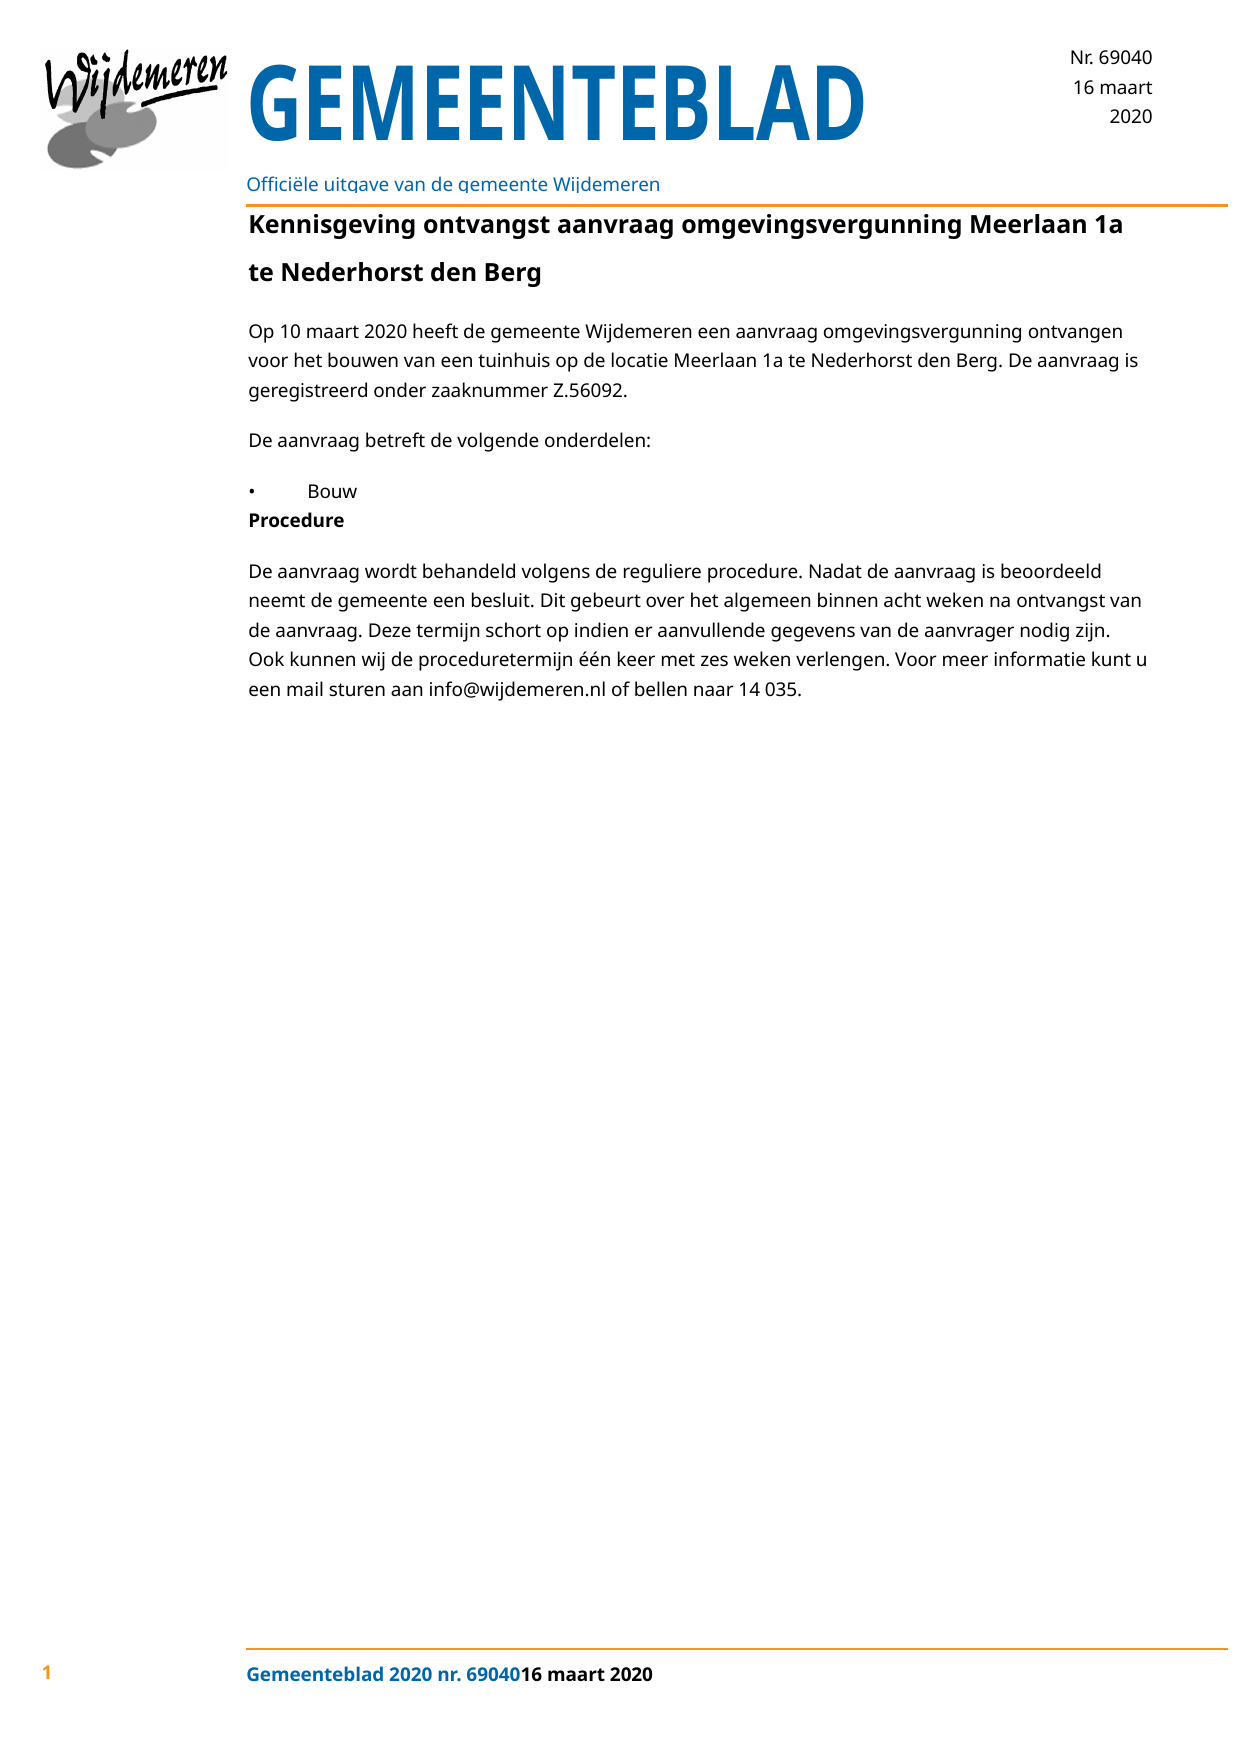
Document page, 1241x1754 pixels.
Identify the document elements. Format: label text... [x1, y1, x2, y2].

picture [41, 47, 231, 172]
text De aanvraag betreft de volgende onderdelen: [248, 427, 1152, 453]
text Op 10 maart 2020 heeft de gemeente Wijdemeren een aanvraag omgevingsvergunning ontvangen voor het bouwen van een tuinhuis op de locatie Meerlaan 1a te Nederhorst den Berg. De aanvraag is geregistreerd onder zaaknummer Z.56092. [248, 318, 1152, 403]
text Kennisgeving ontvangst aanvraag omgevingsvergunning Meerlaan 1a te Nederhorst den Berg [248, 207, 1152, 288]
text Procedure [248, 507, 1152, 533]
list Bouw [248, 478, 1152, 504]
text De aanvraag wordt behandeld volgens de reguliere procedure. Nadat de aanvraag is beoordeeld neemt de gemeente een besluit. Dit gebeurt over het algemeen binnen acht weken na ontvangst van de aanvraag. Deze termijn schort op indien er aanvullende gegevens van de aanvrager nodig zijn. Ook kunnen wij de proceduretermijn één keer met zes weken verlengen. Voor meer informatie kunt u een mail sturen aan info@wijdemeren.nl of bellen naar 14 035. [248, 558, 1152, 702]
